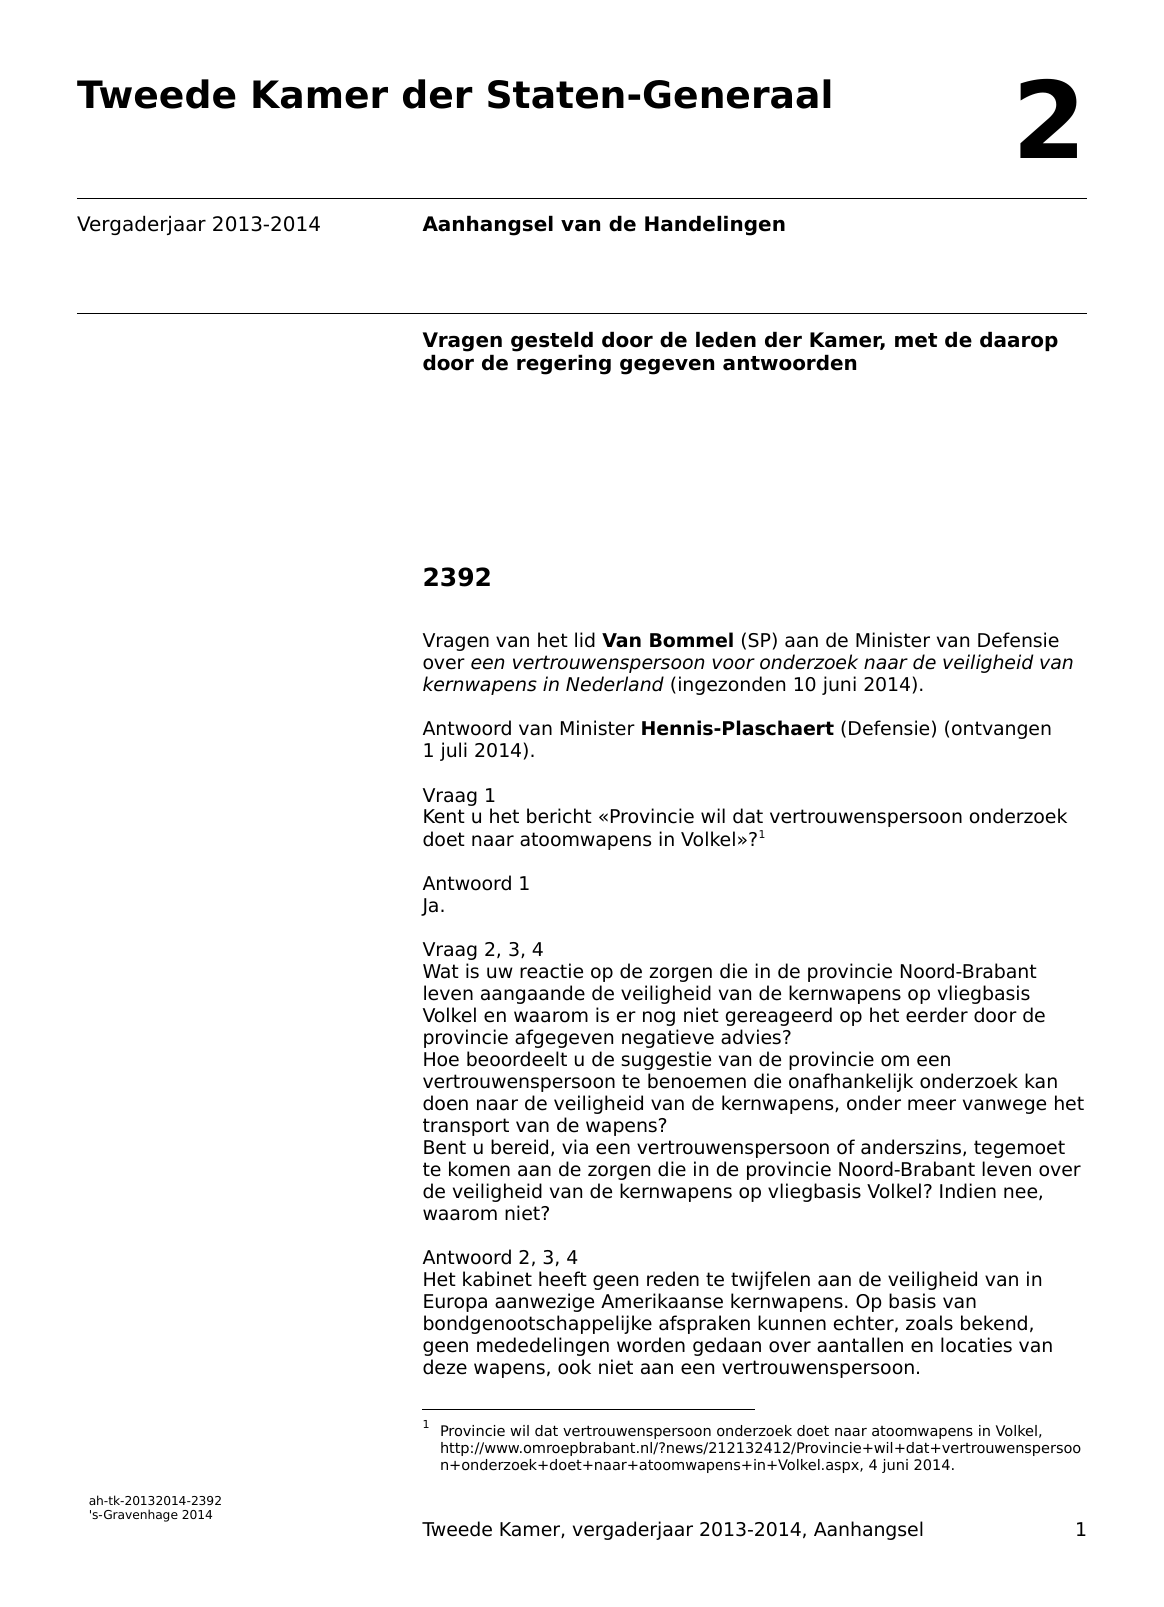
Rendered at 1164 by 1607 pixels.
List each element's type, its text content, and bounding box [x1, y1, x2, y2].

text Het kabinet heeft geen reden te twijfelen aan de veiligheid van in Europa aanwezige Amerikaanse kernwapens. Op basis van bondgenootschappelijke afspraken kunnen echter, zoals bekend, geen mededelingen worden gedaan over aantallen en locaties van deze wapens, ook niet aan een vertrouwenspersoon. [422, 1269, 1087, 1378]
text Hoe beoordeelt u de suggestie van de provincie om een vertrouwenspersoon te benoemen die onafhankelijk onderzoek kan doen naar de veiligheid van de kernwapens, onder meer vanwege het transport van de wapens? [422, 1049, 1087, 1137]
text Antwoord 2, 3, 4 [422, 1247, 1087, 1269]
text Wat is uw reactie op de zorgen die in de provincie Noord-Brabant leven aangaande de veiligheid van de kernwapens op vliegbasis Volkel en waarom is er nog niet gereageerd op het eerder door de provincie afgegeven negatieve advies? [422, 961, 1087, 1049]
text Ja. [422, 894, 1087, 917]
table_cell [77, 314, 422, 375]
table_cell Vergaderjaar 2013-2014 [77, 199, 422, 313]
text 2392 [422, 563, 1087, 592]
table_cell Aanhangsel van de Handelingen [422, 199, 1087, 313]
text Vragen van het lid Van Bommel (SP) aan de Minister van Defensie over een vertrouwenspersoon voor onderzoek naar de veiligheid van kernwapens in Nederland (ingezonden 10 juni 2014). [422, 630, 1087, 696]
text Kent u het bericht «Provincie wil dat vertrouwenspersoon onderzoek doet naar atoomwapens in Volkel»? [422, 806, 1087, 850]
table_header Tweede Kamer der Staten-Generaal [77, 59, 886, 198]
table_header 2 [886, 59, 1087, 198]
text ah-tk-20132014-2392 [88, 1494, 323, 1508]
text Vraag 1 [422, 784, 1087, 806]
text Antwoord 1 [422, 873, 1087, 894]
text Vraag 2, 3, 4 [422, 939, 1087, 961]
text Antwoord van Minister Hennis-Plaschaert (Defensie) (ontvangen 1 juli 2014). [422, 718, 1087, 762]
table_cell Vragen gesteld door de leden der Kamer, met de daarop door de regering gegeven antwoorden [422, 314, 1087, 375]
text 's-Gravenhage 2014 [88, 1508, 323, 1522]
text Provincie wil dat vertrouwenspersoon onderzoek doet naar atoomwapens in Volkel, http://www.omroepbrabant.nl/?news/212132412/Provincie+wil+dat+vertrouwenspersoon+onderzoek+doet+naar+atoomwapens+in+Volkel.aspx, 4 juni 2014. [422, 1418, 1087, 1474]
text Bent u bereid, via een vertrouwenspersoon of anderszins, tegemoet te komen aan de zorgen die in de provincie Noord-Brabant leven over de veiligheid van de kernwapens op vliegbasis Volkel? Indien nee, waarom niet? [422, 1137, 1087, 1224]
